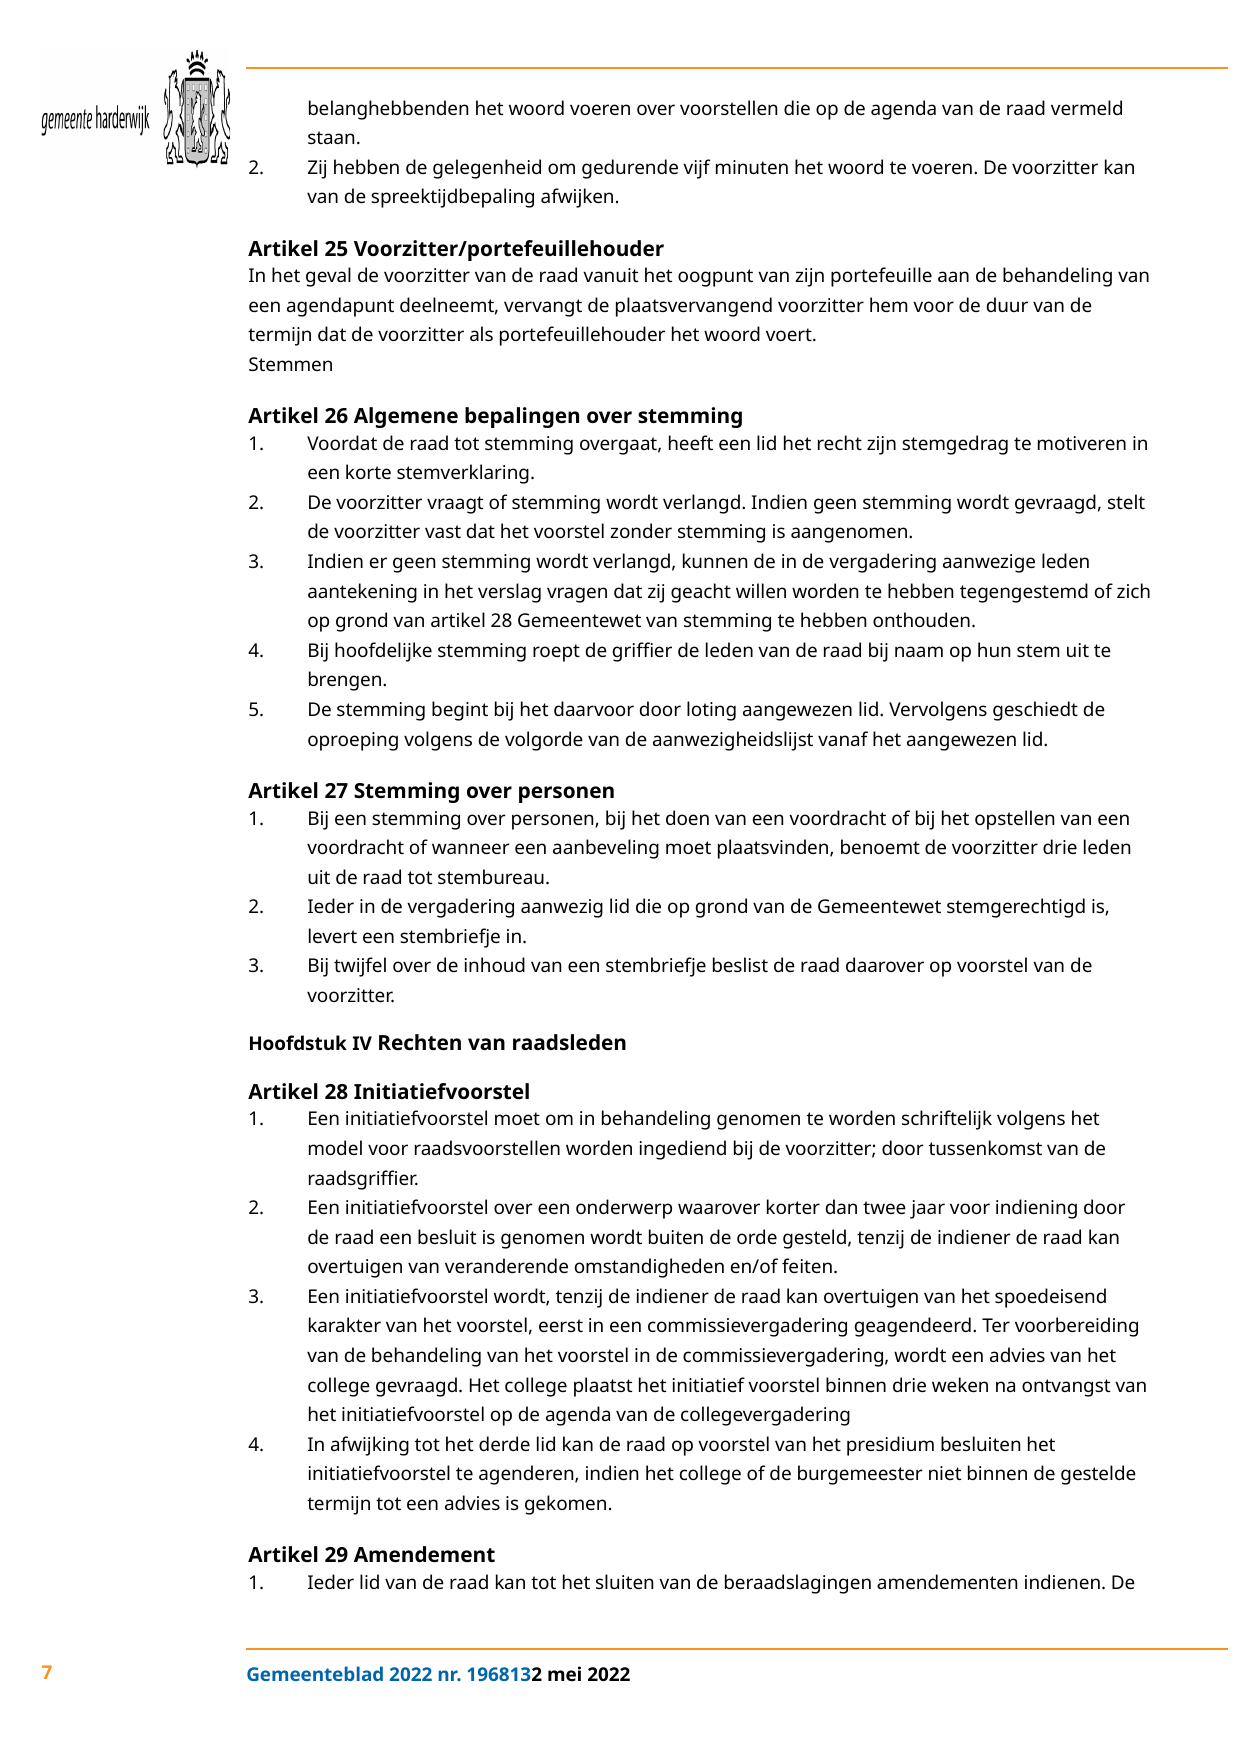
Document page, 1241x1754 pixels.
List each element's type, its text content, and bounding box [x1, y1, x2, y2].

list De stemming begint bij het daarvoor door loting aangewezen lid. Vervolgens geschiedt de oproeping volgens de volgorde van de aanwezigheidslijst vanaf het aangewezen lid. [248, 696, 1152, 752]
text Hoofdstuk IV Rechten van raadsleden [248, 1028, 1152, 1056]
text Artikel 26 Algemene bepalingen over stemming [248, 402, 1152, 430]
text Artikel 29 Amendement [248, 1541, 1152, 1569]
list belanghebbenden het woord voeren over voorstellen die op de agenda van de raad vermeld staan. [248, 95, 1152, 150]
text Stemmen [248, 351, 1152, 377]
list Voordat de raad tot stemming overgaat, heeft een lid het recht zijn stemgedrag te motiveren in een korte stemverklaring. [248, 430, 1152, 485]
picture [41, 47, 231, 172]
text Artikel 25 Voorzitter/portefeuillehouder [248, 234, 1152, 262]
list Een initiatiefvoorstel moet om in behandeling genomen te worden schriftelijk volgens het model voor raadsvoorstellen worden ingediend bij de voorzitter; door tussenkomst van de raadsgriffier. [248, 1106, 1152, 1190]
list De voorzitter vraagt of stemming wordt verlangd. Indien geen stemming wordt gevraagd, stelt de voorzitter vast dat het voorstel zonder stemming is aangenomen. [248, 489, 1152, 544]
list Een initiatiefvoorstel wordt, tenzij de indiener de raad kan overtuigen van het spoedeisend karakter van het voorstel, eerst in een commissievergadering geagendeerd. Ter voorbereiding van de behandeling van het voorstel in de commissievergadering, wordt een advies van het college gevraagd. Het college plaatst het initiatief voorstel binnen drie weken na ontvangst van het initiatiefvoorstel op de agenda van de collegevergadering [248, 1283, 1152, 1427]
text Artikel 27 Stemming over personen [248, 776, 1152, 805]
list Zij hebben de gelegenheid om gedurende vijf minuten het woord te voeren. De voorzitter kan van de spreektijdbepaling afwijken. [248, 154, 1152, 209]
list Indien er geen stemming wordt verlangd, kunnen de in de vergadering aanwezige leden aantekening in het verslag vragen dat zij geacht willen worden te hebben tegengestemd of zich op grond van artikel 28 Gemeentewet van stemming te hebben onthouden. [248, 548, 1152, 633]
list Een initiatiefvoorstel over een onderwerp waarover korter dan twee jaar voor indiening door de raad een besluit is genomen wordt buiten de orde gesteld, tenzij de indiener de raad kan overtuigen van veranderende omstandigheden en/of feiten. [248, 1194, 1152, 1279]
list Ieder in de vergadering aanwezig lid die op grond van de Gemeentewet stemgerechtigd is, levert een stembriefje in. [248, 893, 1152, 949]
list Ieder lid van de raad kan tot het sluiten van de beraadslagingen amendementen indienen. De [248, 1569, 1152, 1595]
list Bij een stemming over personen, bij het doen van een voordracht of bij het opstellen van een voordracht of wanneer een aanbeveling moet plaatsvinden, benoemt de voorzitter drie leden uit de raad tot stembureau. [248, 805, 1152, 889]
text Artikel 28 Initiatiefvoorstel [248, 1077, 1152, 1106]
list Bij hoofdelijke stemming roept de griffier de leden van de raad bij naam op hun stem uit te brengen. [248, 637, 1152, 692]
list In afwijking tot het derde lid kan de raad op voorstel van het presidium besluiten het initiatiefvoorstel te agenderen, indien het college of de burgemeester niet binnen de gestelde termijn tot een advies is gekomen. [248, 1431, 1152, 1516]
text In het geval de voorzitter van de raad vanuit het oogpunt van zijn portefeuille aan de behandeling van een agendapunt deelneemt, vervangt de plaatsvervangend voorzitter hem voor de duur van de termijn dat de voorzitter als portefeuillehouder het woord voert. [248, 262, 1152, 347]
list Bij twijfel over de inhoud van een stembriefje beslist de raad daarover op voorstel van de voorzitter. [248, 953, 1152, 1008]
